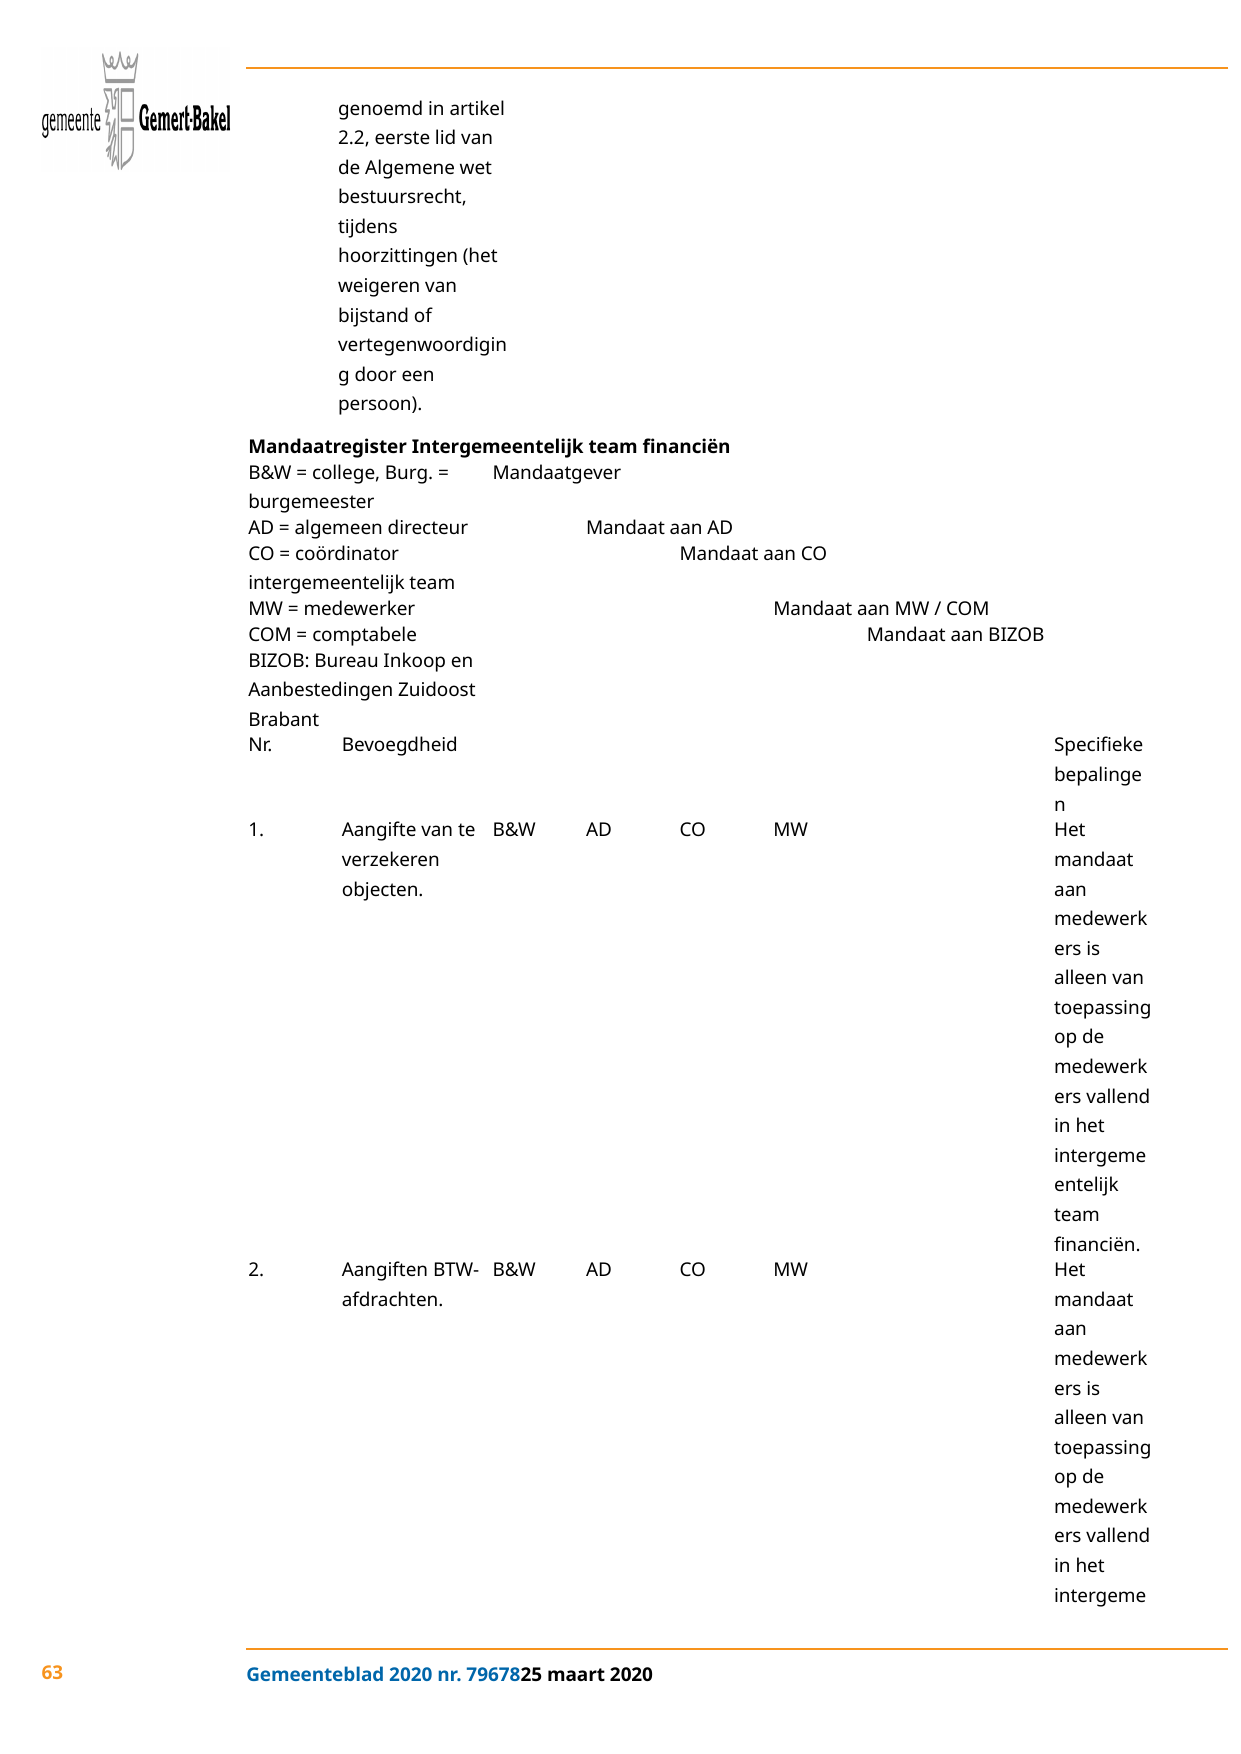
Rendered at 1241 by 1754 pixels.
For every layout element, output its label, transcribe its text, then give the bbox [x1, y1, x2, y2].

table_cell [586, 540, 679, 817]
table_cell CO [679, 1256, 773, 1608]
table_cell Aangifte van te verzekeren objecten. [342, 817, 492, 1256]
table_cell [867, 647, 960, 817]
table_cell [773, 621, 867, 817]
table_cell MW = medewerker [248, 595, 492, 621]
table_cell Nr. [248, 732, 342, 817]
table_cell [960, 732, 1054, 817]
table_cell [248, 95, 338, 416]
table_cell CO [679, 817, 773, 1256]
table_cell [878, 95, 968, 416]
table_cell AD [586, 817, 679, 1256]
table_cell COM = comptabele [248, 621, 492, 647]
table_cell [1058, 95, 1152, 416]
table_cell [518, 95, 608, 416]
table_cell genoemd in artikel 2.2, eerste lid van de Algemene wet bestuursrecht, tijdens hoorzittingen (het weigeren van bijstand of vertegenwoordiging door een persoon). [338, 95, 518, 416]
table_cell Mandaat aan CO [679, 540, 1152, 595]
table_cell [608, 95, 698, 416]
table_cell Mandaat aan MW / COM [773, 595, 1152, 621]
table_cell [492, 514, 586, 817]
table_cell [960, 647, 1152, 732]
table_header B&W = college, Burg. = burgemeester [248, 459, 492, 514]
table_cell [679, 595, 773, 817]
table_header Mandaatgever [492, 459, 1152, 514]
table_cell [968, 95, 1058, 416]
table_cell [698, 95, 788, 416]
table_cell [960, 1256, 1054, 1608]
text Mandaatregister Intergemeentelijk team financiën [248, 433, 1152, 459]
table_cell Aangiften BTW-afdrachten. [342, 1256, 492, 1608]
table_cell Mandaat aan BIZOB [867, 621, 1152, 647]
table_cell Het mandaat aan medewerkers is alleen van toepassing op de medewerkers vallend in het intergeme [1054, 1256, 1152, 1608]
table_cell CO = coördinator intergemeentelijk team [248, 540, 492, 595]
table_cell B&W [492, 817, 586, 1256]
table_cell B&W [492, 1256, 586, 1608]
table_cell BIZOB: Bureau Inkoop en Aanbestedingen Zuidoost Brabant [248, 647, 492, 732]
table_cell AD [586, 1256, 679, 1608]
table_cell [867, 817, 960, 1256]
table_cell Mandaat aan AD [586, 514, 1152, 540]
table_cell [788, 95, 878, 416]
table_cell Bevoegdheid [342, 732, 492, 817]
table_cell 1. [248, 817, 342, 1256]
table_cell [960, 817, 1054, 1256]
table_cell Specifieke bepalingen [1054, 732, 1152, 817]
table_cell Het mandaat aan medewerkers is alleen van toepassing op de medewerkers vallend in het intergemeentelijk team financiën. [1054, 817, 1152, 1256]
table_cell [867, 1256, 960, 1608]
table_cell AD = algemeen directeur [248, 514, 492, 540]
table_cell 2. [248, 1256, 342, 1608]
table_cell MW [773, 1256, 867, 1608]
picture [41, 47, 231, 172]
table_cell MW [773, 817, 867, 1256]
